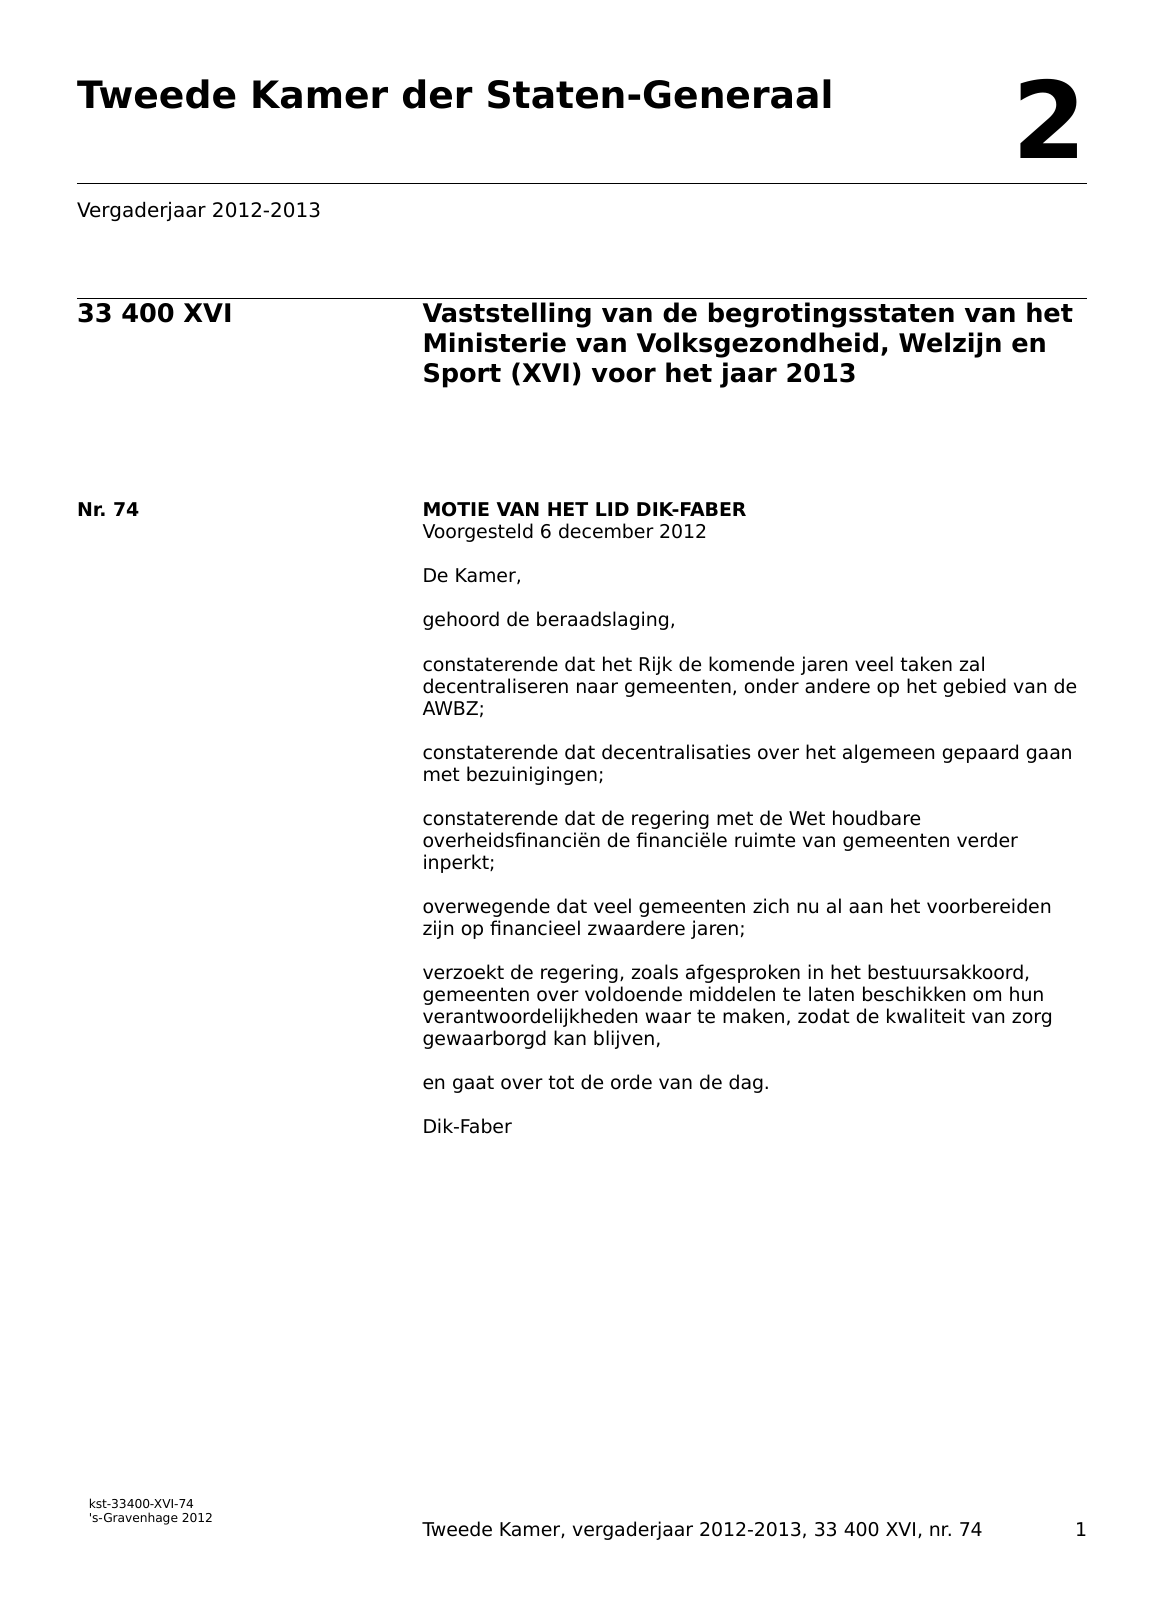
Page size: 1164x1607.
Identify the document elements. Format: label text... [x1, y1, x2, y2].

text kst-33400-XVI-74 [88, 1497, 323, 1511]
text constaterende dat decentralisaties over het algemeen gepaard gaan met bezuinigingen; [422, 742, 1087, 786]
text Dik-Faber [422, 1116, 1087, 1138]
text De Kamer, [422, 565, 1087, 587]
text verzoekt de regering, zoals afgesproken in het bestuursakkoord, gemeenten over voldoende middelen te laten beschikken om hun verantwoordelijkheden waar te maken, zodat de kwaliteit van zorg gewaarborgd kan blijven, [422, 962, 1087, 1050]
subtitle Nr. 74 MOTIE VAN HET LID DIK-FABER [77, 499, 1087, 521]
text overwegende dat veel gemeenten zich nu al aan het voorbereiden zijn op financieel zwaardere jaren; [422, 896, 1087, 940]
table_cell Vergaderjaar 2012-2013 [77, 184, 1087, 298]
table_header Tweede Kamer der Staten-Generaal [77, 59, 886, 183]
subtitle 33 400 XVI Vaststelling van de begrotingsstaten van het Ministerie van Volksgezondheid, Welzijn en Sport (XVI) voor het jaar 2013 [77, 299, 1087, 388]
text constaterende dat de regering met de Wet houdbare overheidsfinanciën de financiële ruimte van gemeenten verder inperkt; [422, 808, 1087, 874]
text 's-Gravenhage 2012 [88, 1511, 323, 1525]
text en gaat over tot de orde van de dag. [422, 1072, 1087, 1094]
text gehoord de beraadslaging, [422, 609, 1087, 631]
text Voorgesteld 6 december 2012 [422, 521, 1087, 543]
text constaterende dat het Rijk de komende jaren veel taken zal decentraliseren naar gemeenten, onder andere op het gebied van de AWBZ; [422, 653, 1087, 719]
table_header 2 [886, 59, 1087, 183]
